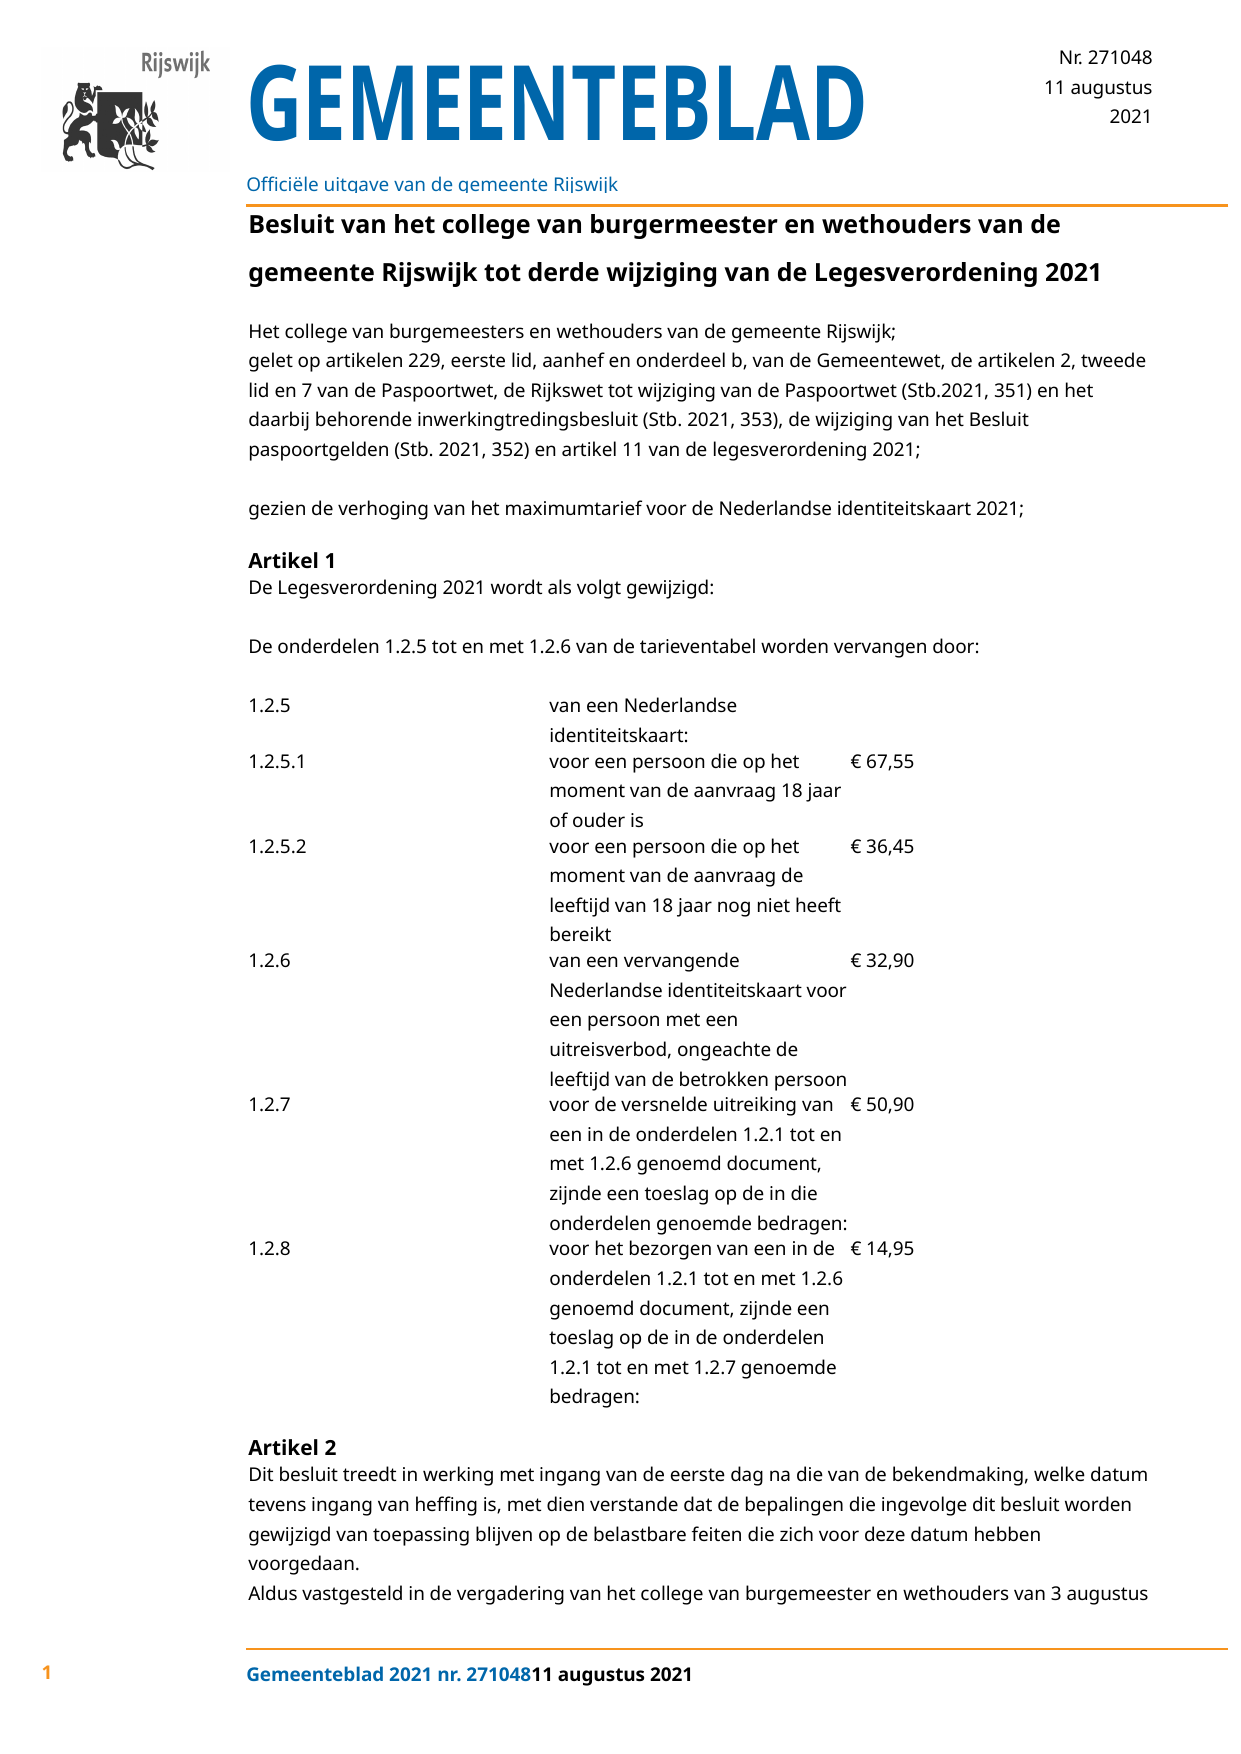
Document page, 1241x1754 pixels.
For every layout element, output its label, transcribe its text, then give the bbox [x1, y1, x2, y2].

table_header [850, 693, 1152, 748]
table_cell 1.2.5.1 [248, 748, 549, 833]
text gezien de verhoging van het maximumtarief voor de Nederlandse identiteitskaart 2021; [248, 495, 1152, 521]
table_cell voor de versnelde uitreiking van een in de onderdelen 1.2.1 tot en met 1.2.6 genoemd document, zijnde een toeslag op de in die onderdelen genoemde bedragen: [549, 1091, 850, 1236]
table_header van een Nederlandse identiteitskaart: [549, 693, 850, 748]
text gelet op artikelen 229, eerste lid, aanhef en onderdeel b, van de Gemeentewet, de artikelen 2, tweede lid en 7 van de Paspoortwet, de Rijkswet tot wijziging van de Paspoortwet (Stb.2021, 351) en het daarbij behorende inwerkingtredingsbesluit (Stb. 2021, 353), de wijziging van het Besluit paspoortgelden (Stb. 2021, 352) en artikel 11 van de legesverordening 2021; [248, 347, 1152, 462]
table_cell € 50,90 [850, 1091, 1152, 1236]
table_cell voor een persoon die op het moment van de aanvraag de leeftijd van 18 jaar nog niet heeft bereikt [549, 833, 850, 947]
table_cell 1.2.5.2 [248, 833, 549, 947]
table_cell € 36,45 [850, 833, 1152, 947]
table_cell voor het bezorgen van een in de onderdelen 1.2.1 tot en met 1.2.6 genoemd document, zijnde een toeslag op de in de onderdelen 1.2.1 tot en met 1.2.7 genoemde bedragen: [549, 1236, 850, 1409]
text Aldus vastgesteld in de vergadering van het college van burgemeester en wethouders van 3 augustus [248, 1580, 1152, 1606]
table_header 1.2.5 [248, 693, 549, 748]
table_cell voor een persoon die op het moment van de aanvraag 18 jaar of ouder is [549, 748, 850, 833]
picture [41, 47, 231, 172]
table_cell € 67,55 [850, 748, 1152, 833]
text Artikel 2 [248, 1433, 1152, 1462]
text Besluit van het college van burgermeester en wethouders van de gemeente Rijswijk tot derde wijziging van de Legesverordening 2021 [248, 207, 1152, 288]
text De onderdelen 1.2.5 tot en met 1.2.6 van de tarieventabel worden vervangen door: [248, 633, 1152, 659]
text Artikel 1 [248, 546, 1152, 574]
table_cell 1.2.7 [248, 1091, 549, 1236]
table_cell € 32,90 [850, 948, 1152, 1091]
table_cell € 14,95 [850, 1236, 1152, 1409]
text Dit besluit treedt in werking met ingang van de eerste dag na die van de bekendmaking, welke datum tevens ingang van heffing is, met dien verstande dat de bepalingen die ingevolge dit besluit worden gewijzigd van toepassing blijven op de belastbare feiten die zich voor deze datum hebben voorgedaan. [248, 1462, 1152, 1576]
table_cell 1.2.6 [248, 948, 549, 1091]
table_cell 1.2.8 [248, 1236, 549, 1409]
text Het college van burgemeesters en wethouders van de gemeente Rijswijk; [248, 318, 1152, 344]
text De Legesverordening 2021 wordt als volgt gewijzigd: [248, 574, 1152, 600]
table_cell van een vervangende Nederlandse identiteitskaart voor een persoon met een uitreisverbod, ongeachte de leeftijd van de betrokken persoon [549, 948, 850, 1091]
